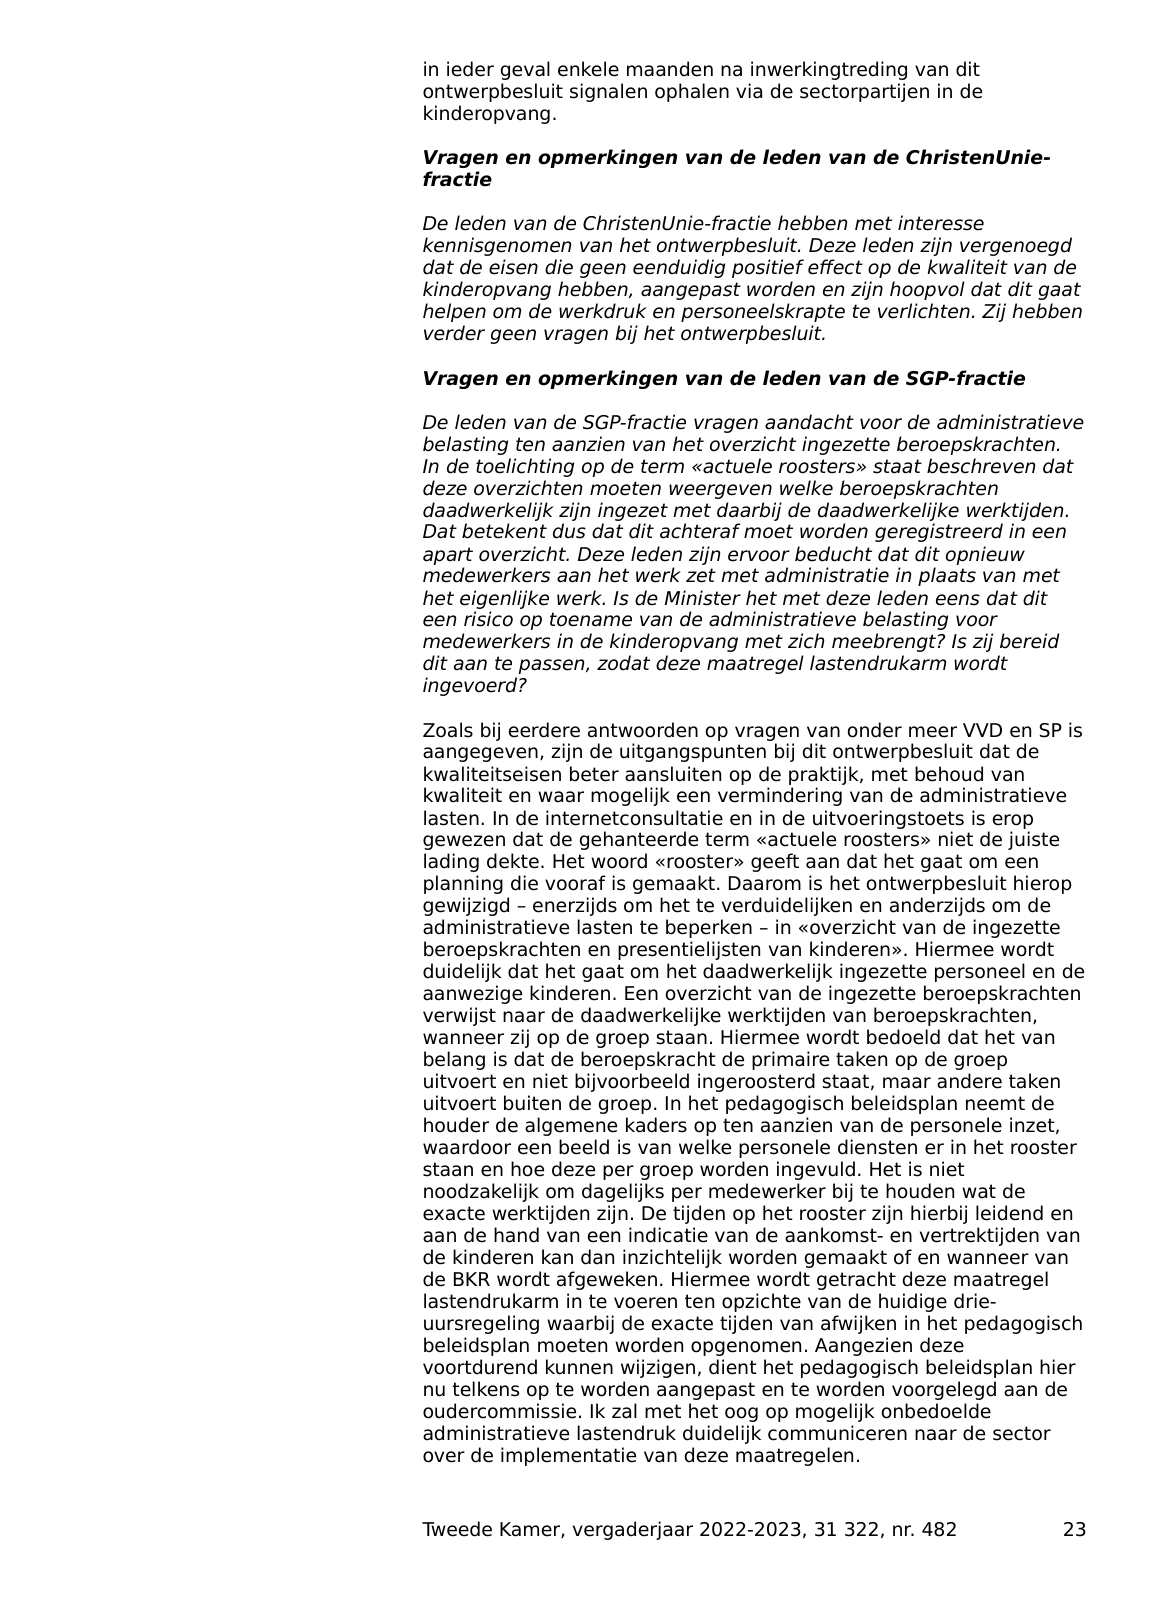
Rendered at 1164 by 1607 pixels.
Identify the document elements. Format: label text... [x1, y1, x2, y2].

subtitle Vragen en opmerkingen van de leden van de SGP-fractie [422, 367, 1087, 389]
text De leden van de SGP-fractie vragen aandacht voor de administratieve belasting ten aanzien van het overzicht ingezette beroepskrachten. In de toelichting op de term «actuele roosters» staat beschreven dat deze overzichten moeten weergeven welke beroepskrachten daadwerkelijk zijn ingezet met daarbij de daadwerkelijke werktijden. Dat betekent dus dat dit achteraf moet worden geregistreerd in een apart overzicht. Deze leden zijn ervoor beducht dat dit opnieuw medewerkers aan het werk zet met administratie in plaats van met het eigenlijke werk. Is de Minister het met deze leden eens dat dit een risico op toename van de administratieve belasting voor medewerkers in de kinderopvang met zich meebrengt? Is zij bereid dit aan te passen, zodat deze maatregel lastendrukarm wordt ingevoerd? [422, 412, 1087, 697]
subtitle Vragen en opmerkingen van de leden van de ChristenUnie-fractie [422, 147, 1087, 191]
text in ieder geval enkele maanden na inwerkingtreding van dit ontwerpbesluit signalen ophalen via de sectorpartijen in de kinderopvang. [422, 59, 1087, 125]
text Zoals bij eerdere antwoorden op vragen van onder meer VVD en SP is aangegeven, zijn de uitgangspunten bij dit ontwerpbesluit dat de kwaliteitseisen beter aansluiten op de praktijk, met behoud van kwaliteit en waar mogelijk een vermindering van de administratieve lasten. In de internetconsultatie en in de uitvoeringstoets is erop gewezen dat de gehanteerde term «actuele roosters» niet de juiste lading dekte. Het woord «rooster» geeft aan dat het gaat om een planning die vooraf is gemaakt. Daarom is het ontwerpbesluit hierop gewijzigd – enerzijds om het te verduidelijken en anderzijds om de administratieve lasten te beperken – in «overzicht van de ingezette beroepskrachten en presentielijsten van kinderen». Hiermee wordt duidelijk dat het gaat om het daadwerkelijk ingezette personeel en de aanwezige kinderen. Een overzicht van de ingezette beroepskrachten verwijst naar de daadwerkelijke werktijden van beroepskrachten, wanneer zij op de groep staan. Hiermee wordt bedoeld dat het van belang is dat de beroepskracht de primaire taken op de groep uitvoert en niet bijvoorbeeld ingeroosterd staat, maar andere taken uitvoert buiten de groep. In het pedagogisch beleidsplan neemt de houder de algemene kaders op ten aanzien van de personele inzet, waardoor een beeld is van welke personele diensten er in het rooster staan en hoe deze per groep worden ingevuld. Het is niet noodzakelijk om dagelijks per medewerker bij te houden wat de exacte werktijden zijn. De tijden op het rooster zijn hierbij leidend en aan de hand van een indicatie van de aankomst- en vertrektijden van de kinderen kan dan inzichtelijk worden gemaakt of en wanneer van de BKR wordt afgeweken. Hiermee wordt getracht deze maatregel lastendrukarm in te voeren ten opzichte van de huidige drie-uursregeling waarbij de exacte tijden van afwijken in het pedagogisch beleidsplan moeten worden opgenomen. Aangezien deze voortdurend kunnen wijzigen, dient het pedagogisch beleidsplan hier nu telkens op te worden aangepast en te worden voorgelegd aan de oudercommissie. Ik zal met het oog op mogelijk onbedoelde administratieve lastendruk duidelijk communiceren naar de sector over de implementatie van deze maatregelen. [422, 719, 1087, 1467]
text De leden van de ChristenUnie-fractie hebben met interesse kennisgenomen van het ontwerpbesluit. Deze leden zijn vergenoegd dat de eisen die geen eenduidig positief effect op de kwaliteit van de kinderopvang hebben, aangepast worden en zijn hoopvol dat dit gaat helpen om de werkdruk en personeelskrapte te verlichten. Zij hebben verder geen vragen bij het ontwerpbesluit. [422, 213, 1087, 345]
